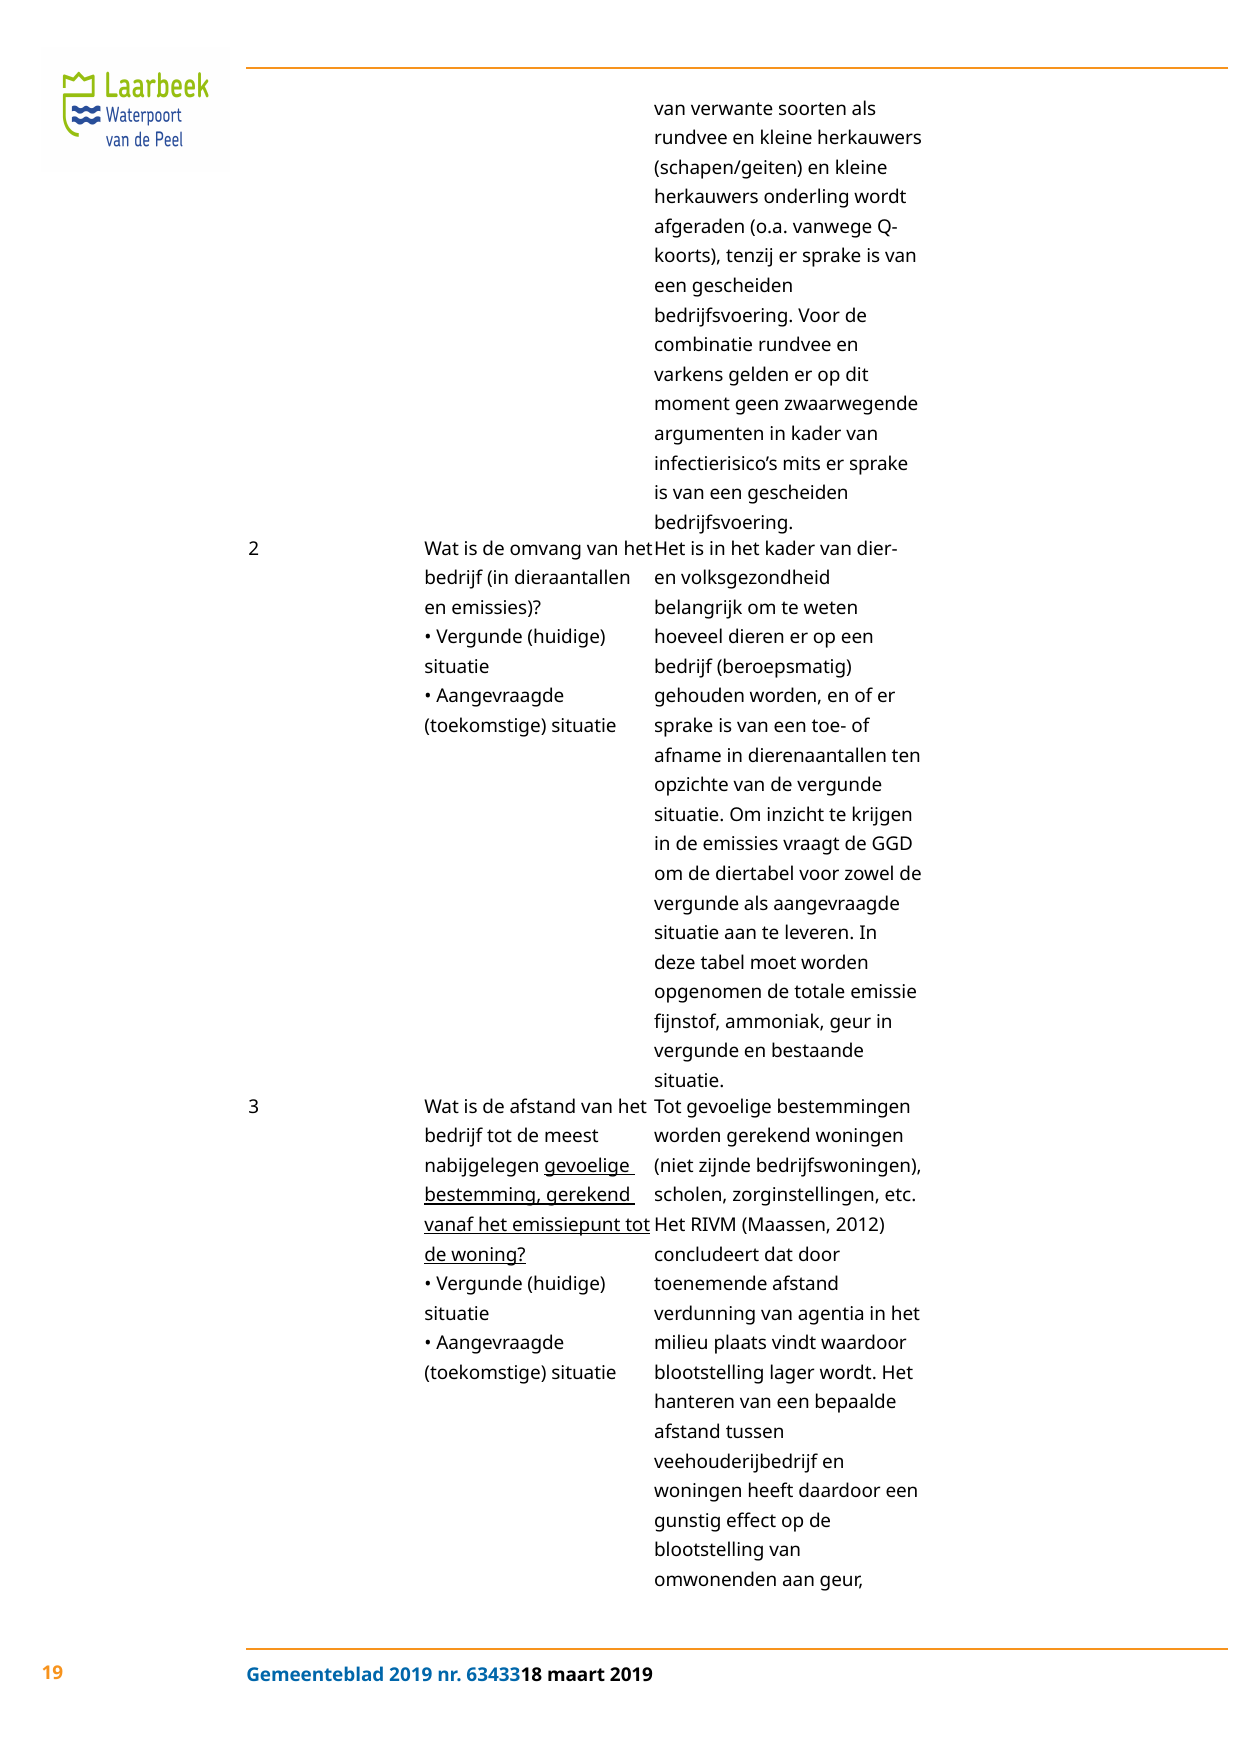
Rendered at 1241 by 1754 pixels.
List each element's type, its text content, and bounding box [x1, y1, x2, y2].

table_cell [922, 535, 1152, 1093]
table_cell [248, 95, 424, 535]
table_cell Het is in het kader van dier- en volksgezondheid belangrijk om te weten hoeveel dieren er op een bedrijf (beroepsmatig) gehouden worden, en of er sprake is van een toe- of afname in dierenaantallen ten opzichte van de vergunde situatie. Om inzicht te krijgen in de emissies vraagt de GGD om de diertabel voor zowel de vergunde als aangevraagde situatie aan te leveren. In deze tabel moet worden opgenomen de totale emissie fijnstof, ammoniak, geur in vergunde en bestaande situatie. [654, 535, 922, 1093]
table_cell van verwante soorten als rundvee en kleine herkauwers (schapen/geiten) en kleine herkauwers onderling wordt afgeraden (o.a. vanwege Q-koorts), tenzij er sprake is van een gescheiden bedrijfsvoering. Voor de combinatie rundvee en varkens gelden er op dit moment geen zwaarwegende argumenten in kader van infectierisico’s mits er sprake is van een gescheiden bedrijfsvoering. [654, 95, 922, 535]
table_cell Tot gevoelige bestemmingen worden gerekend woningen (niet zijnde bedrijfswoningen), scholen, zorginstellingen, etc. Het RIVM (Maassen, 2012) concludeert dat door toenemende afstand verdunning van agentia in het milieu plaats vindt waardoor blootstelling lager wordt. Het hanteren van een bepaalde afstand tussen veehouderijbedrijf en woningen heeft daardoor een gunstig effect op de blootstelling van omwonenden aan geur, [654, 1093, 922, 1592]
table_cell Wat is de afstand van het bedrijf tot de meest nabijgelegen gevoelige bestemming, gerekend vanaf het emissiepunt tot de woning? • Vergunde (huidige) situatie • Aangevraagde (toekomstige) situatie [424, 1093, 654, 1592]
table_cell 3 [248, 1093, 424, 1592]
table_cell [922, 95, 1152, 535]
table_cell [922, 1093, 1152, 1592]
table_cell Wat is de omvang van het bedrijf (in dieraantallen en emissies)? • Vergunde (huidige) situatie • Aangevraagde (toekomstige) situatie [424, 535, 654, 1093]
picture [41, 47, 231, 172]
table_cell 2 [248, 535, 424, 1093]
table_cell [424, 95, 654, 535]
